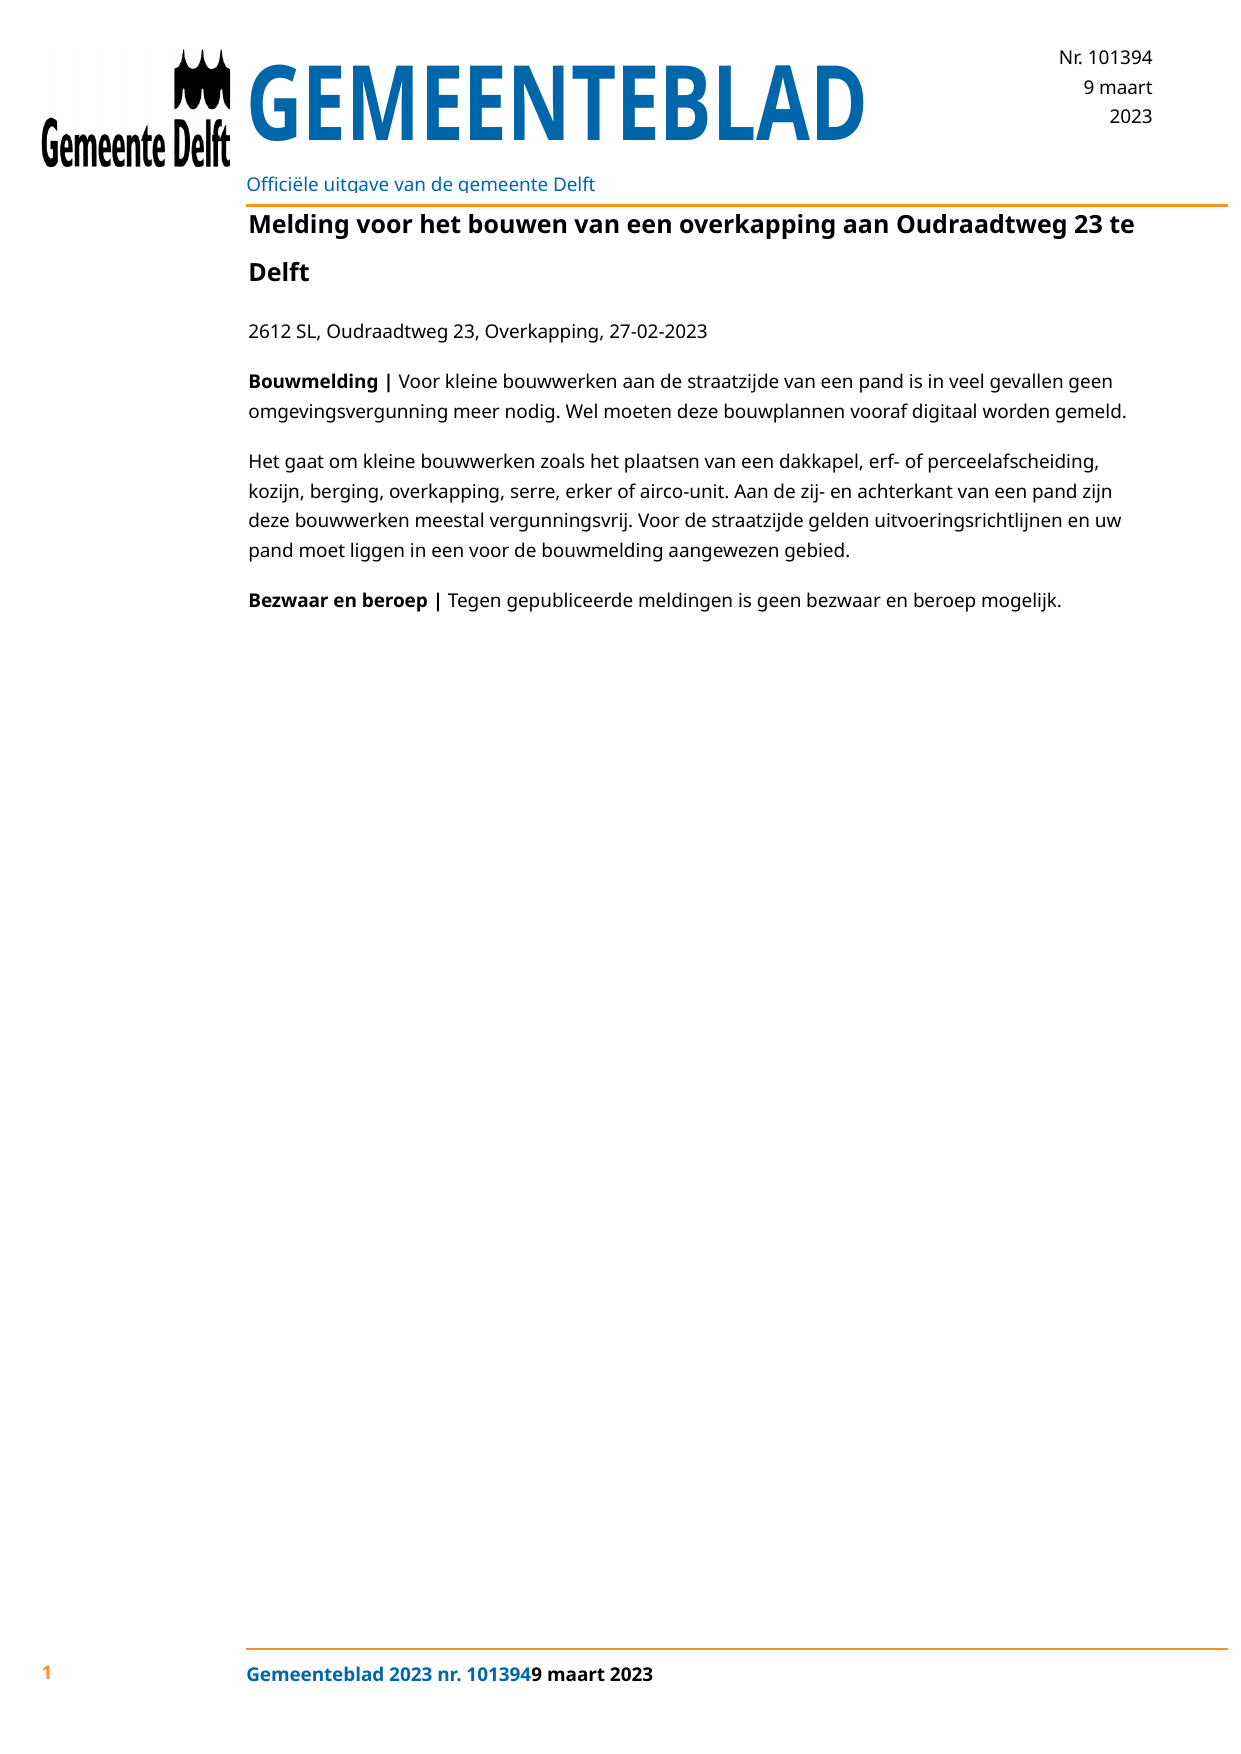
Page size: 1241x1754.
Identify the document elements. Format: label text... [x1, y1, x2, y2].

text Bouwmelding | Voor kleine bouwwerken aan de straatzijde van een pand is in veel gevallen geen omgevingsvergunning meer nodig. Wel moeten deze bouwplannen vooraf digitaal worden gemeld. [248, 368, 1152, 424]
picture [41, 47, 231, 172]
text Melding voor het bouwen van een overkapping aan Oudraadtweg 23 te Delft [248, 207, 1152, 288]
text Het gaat om kleine bouwwerken zoals het plaatsen van een dakkapel, erf- of perceelafscheiding, kozijn, berging, overkapping, serre, erker of airco-unit. Aan de zij- en achterkant van een pand zijn deze bouwwerken meestal vergunningsvrij. Voor de straatzijde gelden uitvoeringsrichtlijnen en uw pand moet liggen in een voor de bouwmelding aangewezen gebied. [248, 448, 1152, 563]
text Bezwaar en beroep | Tegen gepubliceerde meldingen is geen bezwaar en beroep mogelijk. [248, 587, 1152, 613]
text 2612 SL, Oudraadtweg 23, Overkapping, 27-02-2023 [248, 318, 1152, 344]
